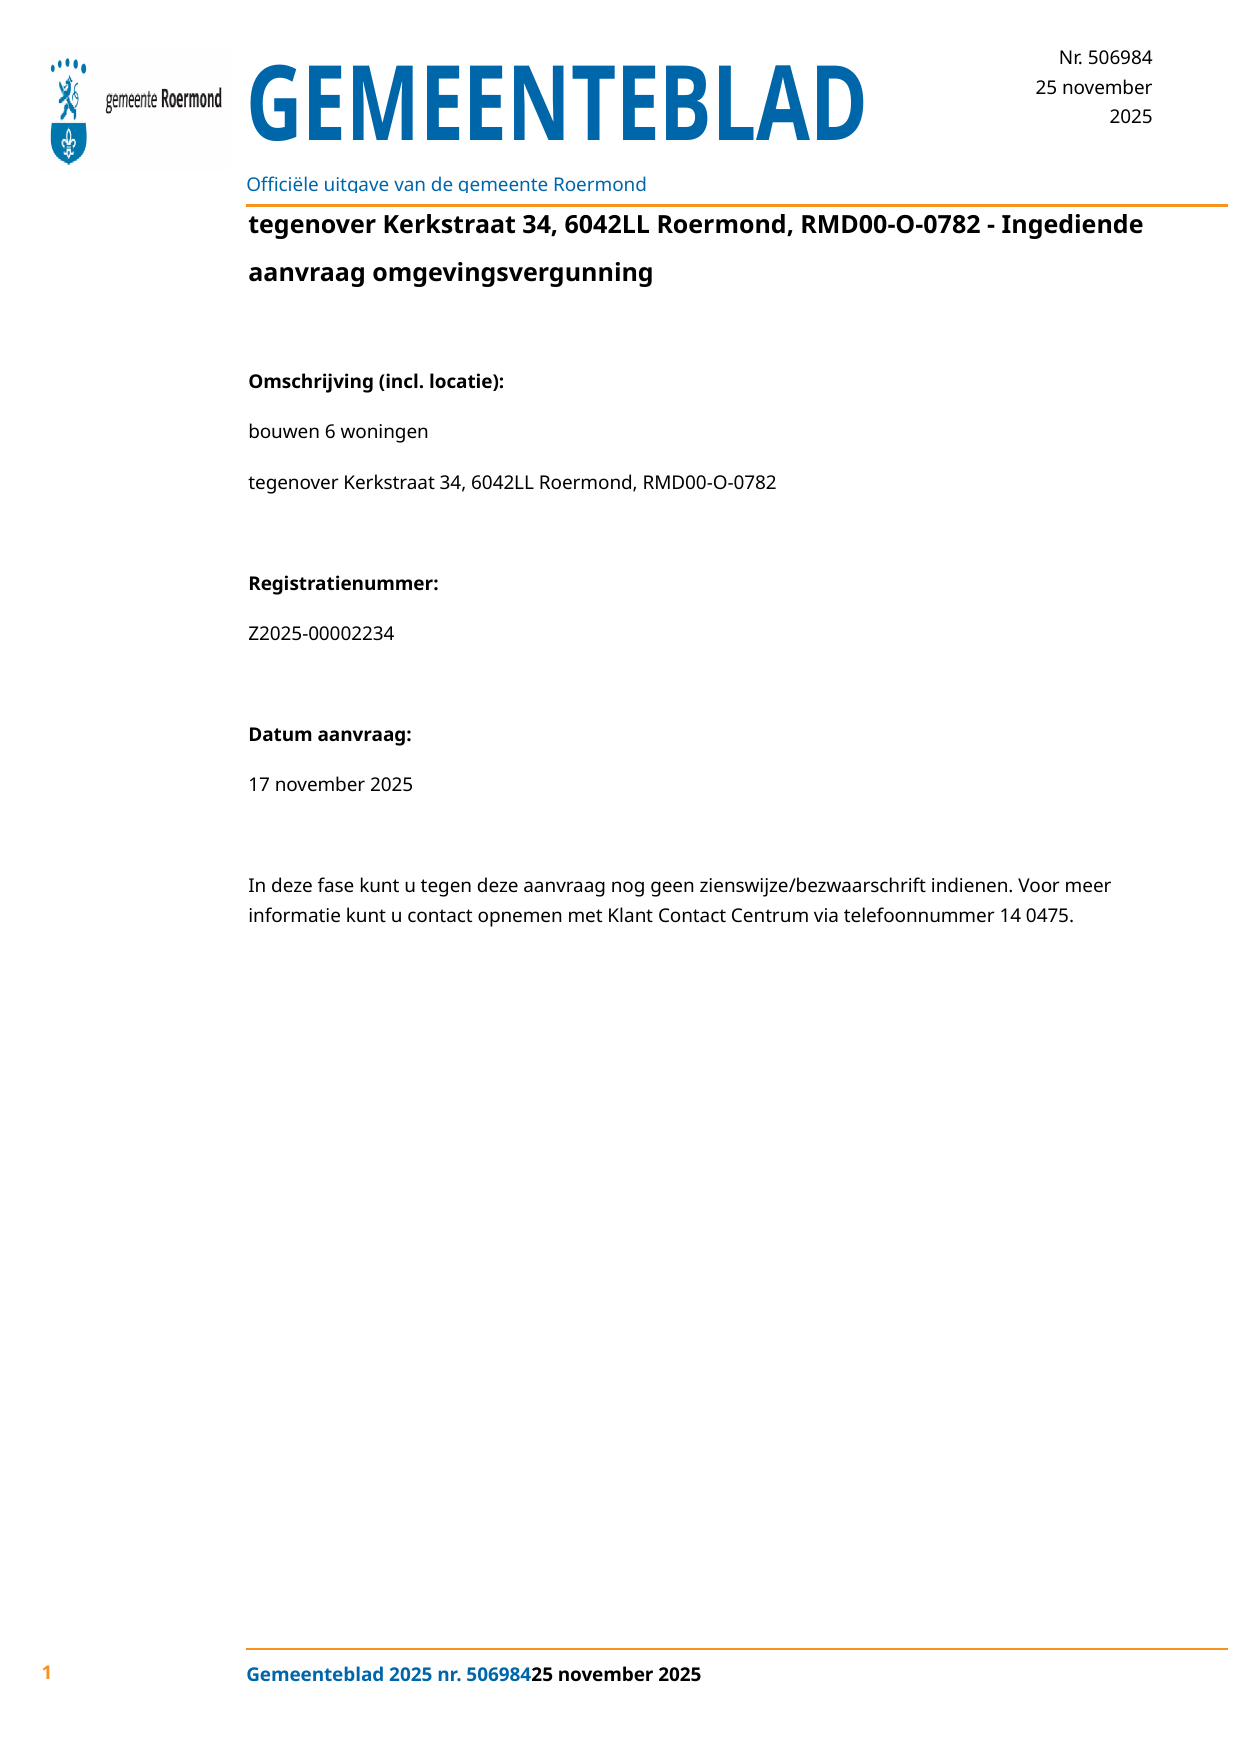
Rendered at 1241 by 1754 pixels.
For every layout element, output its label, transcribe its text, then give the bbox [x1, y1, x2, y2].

text Z2025-00002234 [248, 620, 1152, 646]
text bouwen 6 woningen [248, 419, 1152, 444]
text Datum aanvraag: [248, 721, 1152, 747]
text In deze fase kunt u tegen deze aanvraag nog geen zienswijze/bezwaarschrift indienen. Voor meer informatie kunt u contact opnemen met Klant Contact Centrum via telefoonnummer 14 0475. [248, 872, 1152, 928]
picture [41, 47, 231, 172]
text Omschrijving (incl. locatie): [248, 368, 1152, 394]
text Registratienummer: [248, 570, 1152, 596]
text 17 november 2025 [248, 772, 1152, 797]
text tegenover Kerkstraat 34, 6042LL Roermond, RMD00-O-0782 - Ingediende aanvraag omgevingsvergunning [248, 207, 1152, 288]
text tegenover Kerkstraat 34, 6042LL Roermond, RMD00-O-0782 [248, 469, 1152, 495]
